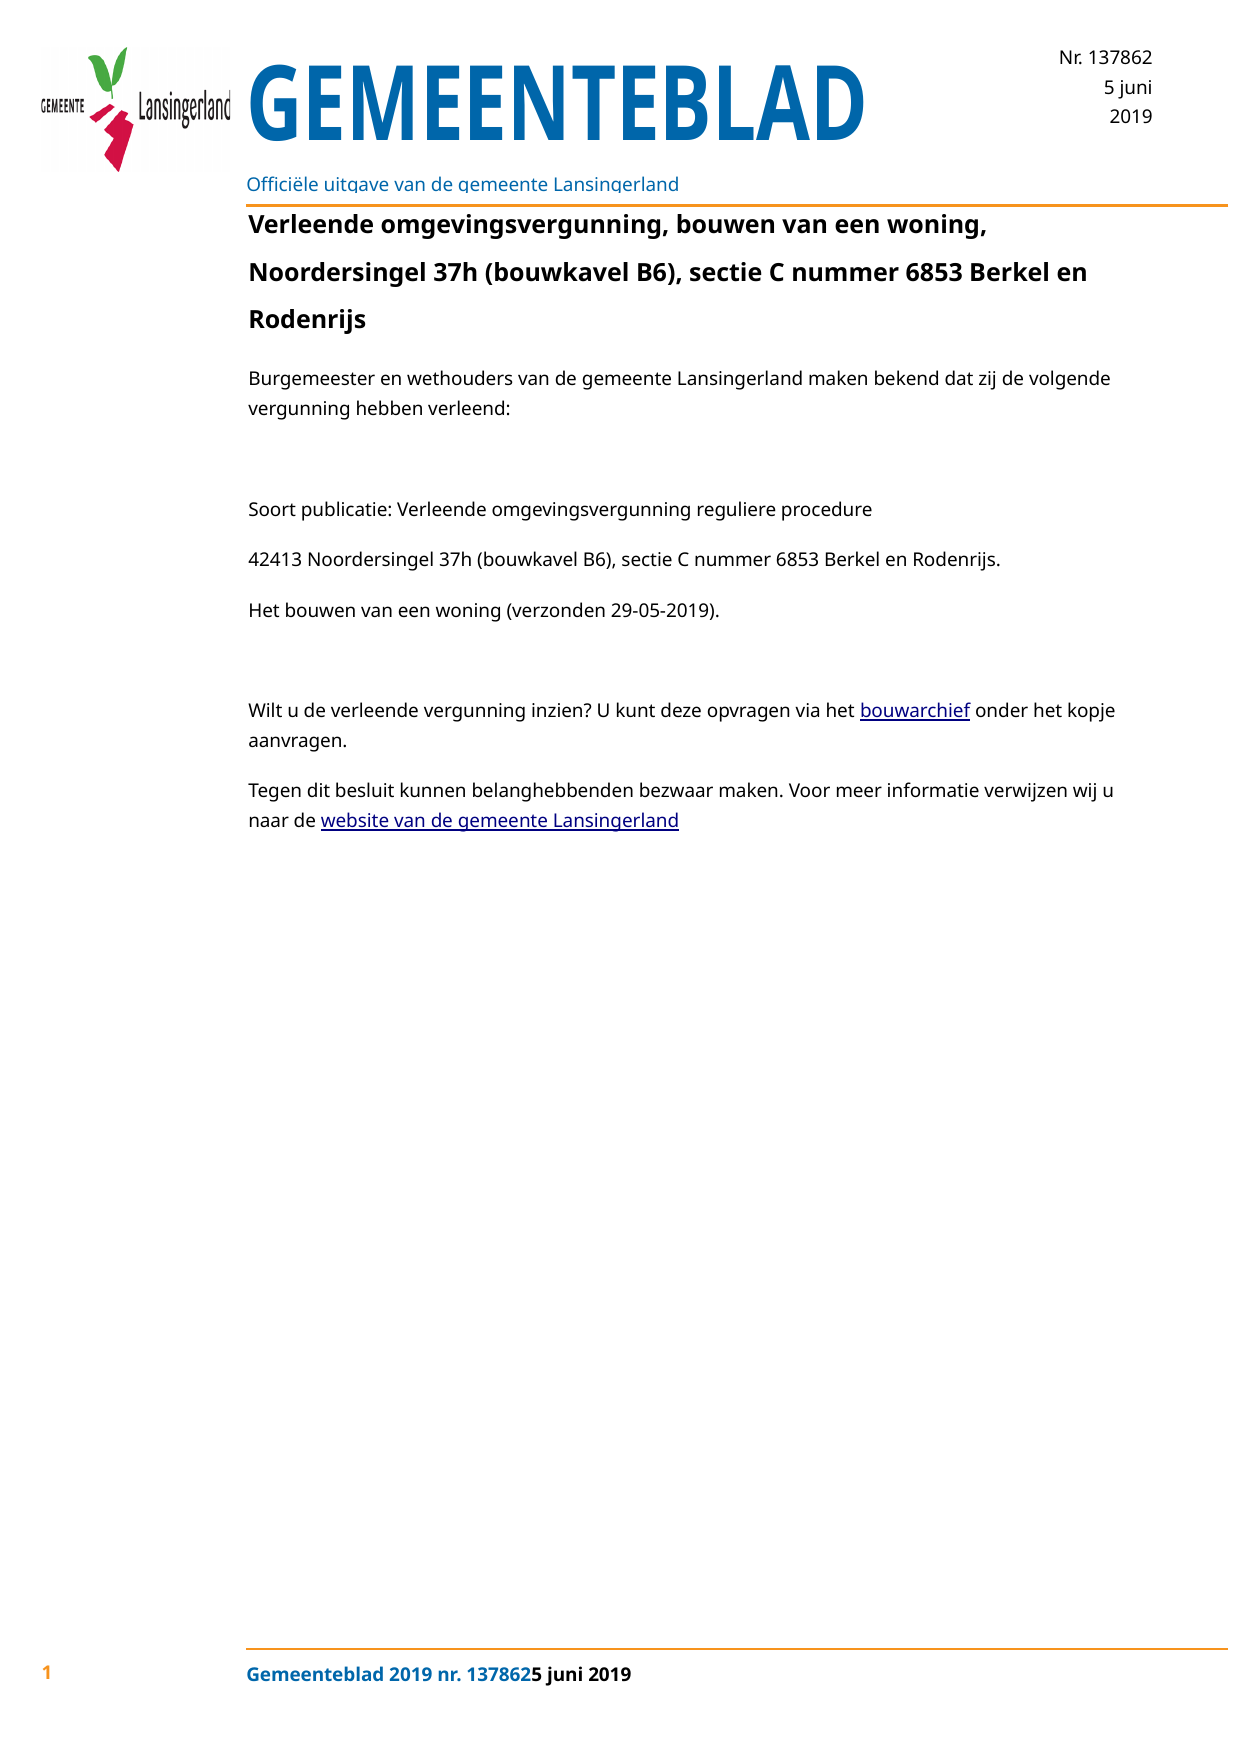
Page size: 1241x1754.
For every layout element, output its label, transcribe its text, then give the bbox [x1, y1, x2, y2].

text Het bouwen van een woning (verzonden 29-05-2019). [248, 597, 1152, 622]
text Burgemeester en wethouders van de gemeente Lansingerland maken bekend dat zij de volgende vergunning hebben verleend: [248, 366, 1152, 421]
text 42413 Noordersingel 37h (bouwkavel B6), sectie C nummer 6853 Berkel en Rodenrijs. [248, 546, 1152, 572]
text Tegen dit besluit kunnen belanghebbenden bezwaar maken. Voor meer informatie verwijzen wij u naar de website van de gemeente Lansingerland [248, 778, 1152, 833]
text Soort publicatie: Verleende omgevingsvergunning reguliere procedure [248, 496, 1152, 522]
picture [41, 47, 231, 172]
text Verleende omgevingsvergunning, bouwen van een woning, Noordersingel 37h (bouwkavel B6), sectie C nummer 6853 Berkel en Rodenrijs [248, 207, 1152, 336]
text Wilt u de verleende vergunning inzien? U kunt deze opvragen via het bouwarchief onder het kopje aanvragen. [248, 698, 1152, 753]
